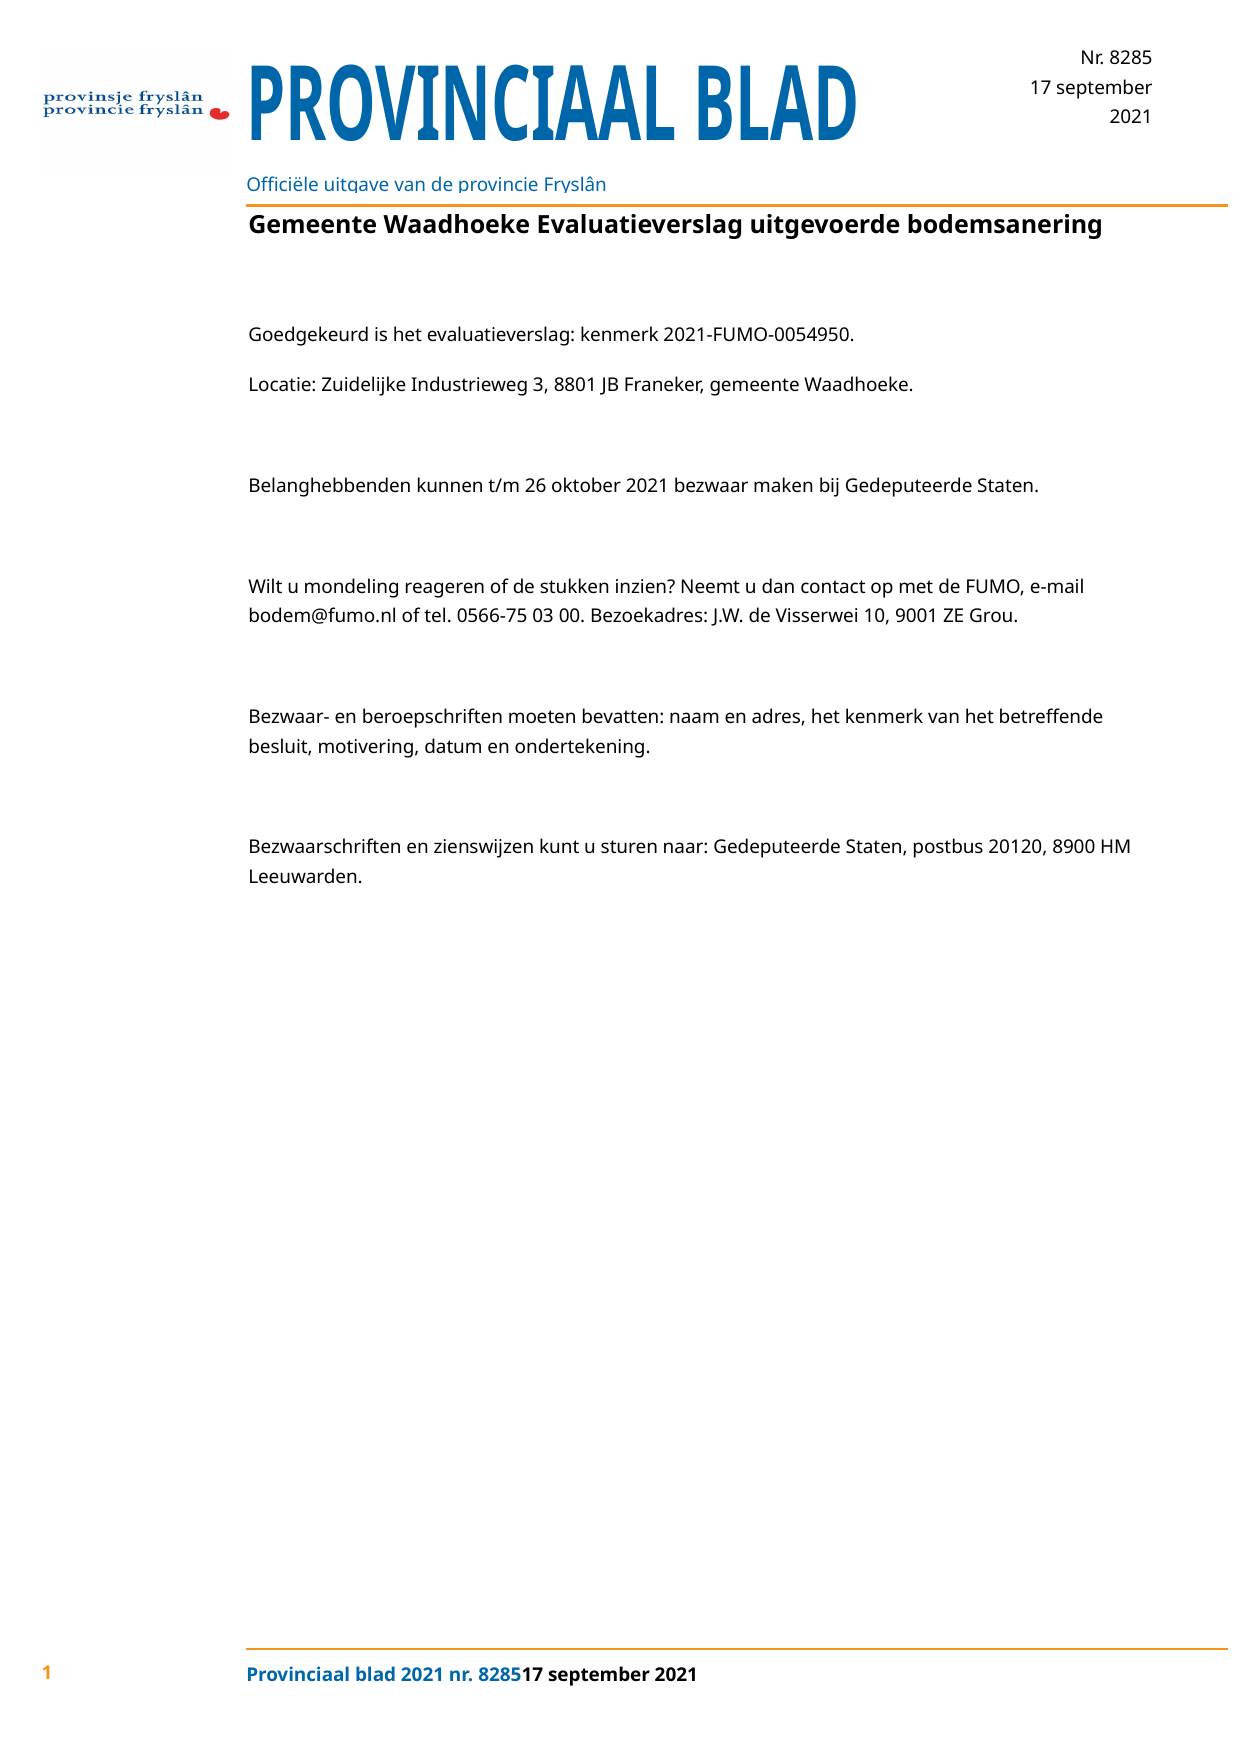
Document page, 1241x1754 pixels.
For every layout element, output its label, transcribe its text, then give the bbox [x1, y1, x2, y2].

text Bezwaarschriften en zienswijzen kunt u sturen naar: Gedeputeerde Staten, postbus 20120, 8900 HM Leeuwarden. [248, 834, 1152, 889]
text Goedgekeurd is het evaluatieverslag: kenmerk 2021-FUMO-0054950. [248, 321, 1152, 346]
picture [41, 47, 231, 172]
text Bezwaar- en beroepschriften moeten bevatten: naam en adres, het kenmerk van het betreffende besluit, motivering, datum en ondertekening. [248, 703, 1152, 758]
text Gemeente Waadhoeke Evaluatieverslag uitgevoerde bodemsanering [248, 207, 1152, 241]
text Locatie: Zuidelijke Industrieweg 3, 8801 JB Franeker, gemeente Waadhoeke. [248, 371, 1152, 397]
text Belanghebbenden kunnen t/m 26 oktober 2021 bezwaar maken bij Gedeputeerde Staten. [248, 472, 1152, 498]
text Wilt u mondeling reageren of de stukken inzien? Neemt u dan contact op met de FUMO, e-mail bodem@fumo.nl of tel. 0566-75 03 00. Bezoekadres: J.W. de Visserwei 10, 9001 ZE Grou. [248, 573, 1152, 628]
